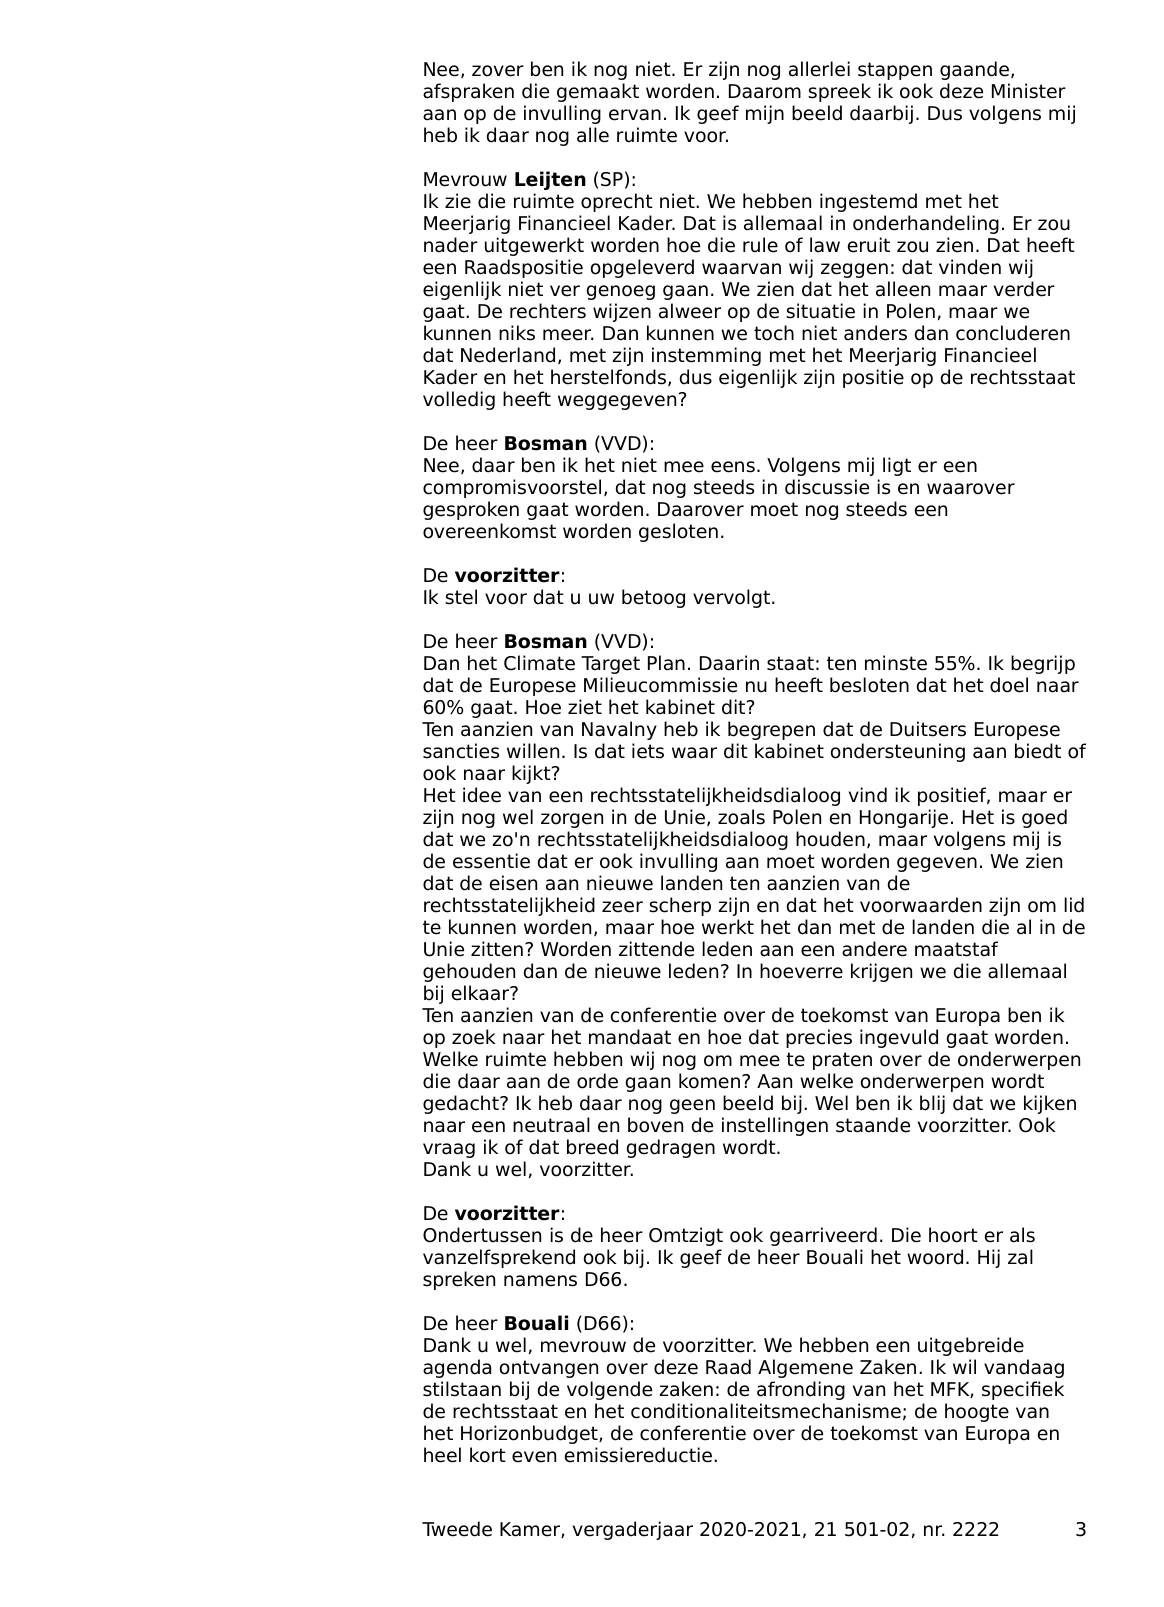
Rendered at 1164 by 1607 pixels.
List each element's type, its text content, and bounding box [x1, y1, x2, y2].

text De heer Bosman (VVD): [422, 433, 1087, 455]
text Nee, daar ben ik het niet mee eens. Volgens mij ligt er een compromisvoorstel, dat nog steeds in discussie is en waarover gesproken gaat worden. Daarover moet nog steeds een overeenkomst worden gesloten. [422, 455, 1087, 543]
text Ten aanzien van de conferentie over de toekomst van Europa ben ik op zoek naar het mandaat en hoe dat precies ingevuld gaat worden. Welke ruimte hebben wij nog om mee te praten over de onderwerpen die daar aan de orde gaan komen? Aan welke onderwerpen wordt gedacht? Ik heb daar nog geen beeld bij. Wel ben ik blij dat we kijken naar een neutraal en boven de instellingen staande voorzitter. Ook vraag ik of dat breed gedragen wordt. [422, 1005, 1087, 1159]
text Het idee van een rechtsstatelijkheidsdialoog vind ik positief, maar er zijn nog wel zorgen in de Unie, zoals Polen en Hongarije. Het is goed dat we zo'n rechtsstatelijkheidsdialoog houden, maar volgens mij is de essentie dat er ook invulling aan moet worden gegeven. We zien dat de eisen aan nieuwe landen ten aanzien van de rechtsstatelijkheid zeer scherp zijn en dat het voorwaarden zijn om lid te kunnen worden, maar hoe werkt het dan met de landen die al in de Unie zitten? Worden zittende leden aan een andere maatstaf gehouden dan de nieuwe leden? In hoeverre krijgen we die allemaal bij elkaar? [422, 785, 1087, 1005]
text De voorzitter: [422, 1203, 1087, 1225]
text Ik stel voor dat u uw betoog vervolgt. [422, 587, 1087, 609]
text Ik zie die ruimte oprecht niet. We hebben ingestemd met het Meerjarig Financieel Kader. Dat is allemaal in onderhandeling. Er zou nader uitgewerkt worden hoe die rule of law eruit zou zien. Dat heeft een Raadspositie opgeleverd waarvan wij zeggen: dat vinden wij eigenlijk niet ver genoeg gaan. We zien dat het alleen maar verder gaat. De rechters wijzen alweer op de situatie in Polen, maar we kunnen niks meer. Dan kunnen we toch niet anders dan concluderen dat Nederland, met zijn instemming met het Meerjarig Financieel Kader en het herstelfonds, dus eigenlijk zijn positie op de rechtsstaat volledig heeft weggegeven? [422, 191, 1087, 411]
text Nee, zover ben ik nog niet. Er zijn nog allerlei stappen gaande, afspraken die gemaakt worden. Daarom spreek ik ook deze Minister aan op de invulling ervan. Ik geef mijn beeld daarbij. Dus volgens mij heb ik daar nog alle ruimte voor. [422, 59, 1087, 147]
text De heer Bosman (VVD): [422, 631, 1087, 653]
text De heer Bouali (D66): [422, 1313, 1087, 1335]
text De voorzitter: [422, 565, 1087, 587]
text Mevrouw Leijten (SP): [422, 169, 1087, 191]
text Dank u wel, voorzitter. [422, 1159, 1087, 1181]
text Dank u wel, mevrouw de voorzitter. We hebben een uitgebreide agenda ontvangen over deze Raad Algemene Zaken. Ik wil vandaag stilstaan bij de volgende zaken: de afronding van het MFK, specifiek de rechtsstaat en het conditionaliteitsmechanisme; de hoogte van het Horizonbudget, de conferentie over de toekomst van Europa en heel kort even emissiereductie. [422, 1335, 1087, 1467]
text Ten aanzien van Navalny heb ik begrepen dat de Duitsers Europese sancties willen. Is dat iets waar dit kabinet ondersteuning aan biedt of ook naar kijkt? [422, 719, 1087, 785]
text Ondertussen is de heer Omtzigt ook gearriveerd. Die hoort er als vanzelfsprekend ook bij. Ik geef de heer Bouali het woord. Hij zal spreken namens D66. [422, 1225, 1087, 1291]
text Dan het Climate Target Plan. Daarin staat: ten minste 55%. Ik begrijp dat de Europese Milieucommissie nu heeft besloten dat het doel naar 60% gaat. Hoe ziet het kabinet dit? [422, 653, 1087, 719]
